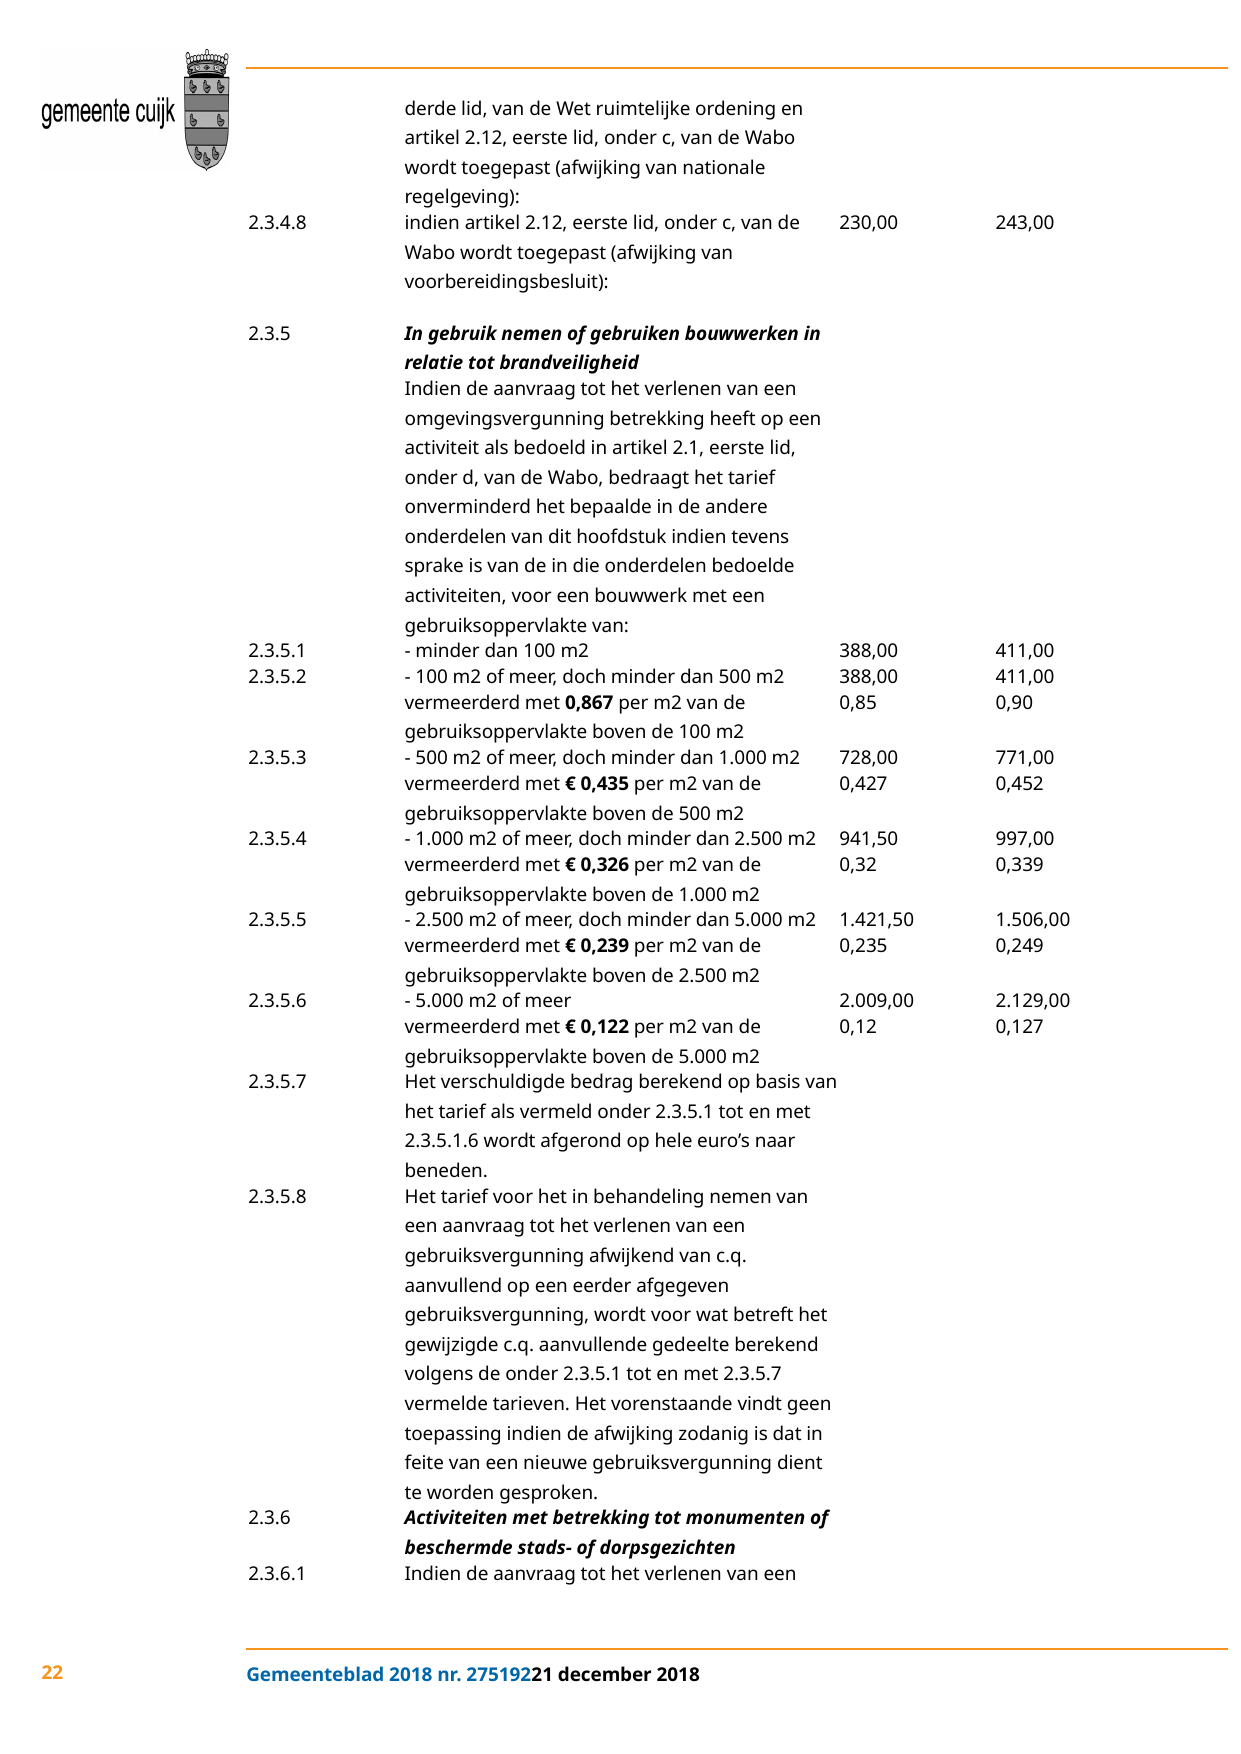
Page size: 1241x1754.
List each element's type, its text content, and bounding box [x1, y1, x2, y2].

table_cell vermeerderd met 0,867 per m2 van de gebruiksoppervlakte boven de 100 m2 [404, 689, 839, 744]
table_cell 411,00 [995, 663, 1152, 689]
table_cell Activiteiten met betrekking tot monumenten of beschermde stads- of dorpsgezichten [404, 1505, 839, 1560]
table_cell [248, 95, 404, 209]
table_cell 2.3.4.8 [248, 209, 404, 294]
table_cell vermeerderd met € 0,435 per m2 van de gebruiksoppervlakte boven de 500 m2 [404, 770, 839, 825]
table_cell 0,127 [995, 1013, 1152, 1068]
table_cell vermeerderd met € 0,239 per m2 van de gebruiksoppervlakte boven de 2.500 m2 [404, 932, 839, 987]
table_cell [248, 932, 404, 987]
table_cell 2.3.5.8 [248, 1183, 404, 1504]
table_cell 2.3.5 [248, 320, 404, 375]
table_cell - minder dan 100 m2 [404, 638, 839, 663]
table_cell 388,00 [839, 638, 995, 663]
table_cell - 5.000 m2 of meer [404, 988, 839, 1013]
table_cell 2.3.5.1 [248, 638, 404, 663]
table_cell 2.3.6 [248, 1505, 404, 1560]
table_cell 2.3.5.2 [248, 663, 404, 689]
table_cell 230,00 [839, 209, 995, 294]
table_cell [404, 294, 839, 320]
table_cell 0,12 [839, 1013, 995, 1068]
table_cell [995, 320, 1152, 375]
table_cell [248, 689, 404, 744]
table_cell 0,235 [839, 932, 995, 987]
table_cell - 1.000 m2 of meer, doch minder dan 2.500 m2 [404, 825, 839, 851]
table_cell 411,00 [995, 638, 1152, 663]
table_cell [839, 1183, 995, 1504]
table_cell 0,452 [995, 770, 1152, 825]
table_cell [839, 375, 995, 638]
table_cell - 500 m2 of meer, doch minder dan 1.000 m2 [404, 744, 839, 770]
table_cell Het tarief voor het in behandeling nemen van een aanvraag tot het verlenen van een gebruiksvergunning afwijkend van c.q. aanvullend op een eerder afgegeven gebruiksvergunning, wordt voor wat betreft het gewijzigde c.q. aanvullende gedeelte berekend volgens de onder 2.3.5.1 tot en met 2.3.5.7 vermelde tarieven. Het vorenstaande vindt geen toepassing indien de afwijking zodanig is dat in feite van een nieuwe gebruiksvergunning dient te worden gesproken. [404, 1183, 839, 1504]
table_cell [839, 294, 995, 320]
table_cell 1.506,00 [995, 906, 1152, 932]
table_cell 388,00 [839, 663, 995, 689]
table_cell 0,32 [839, 851, 995, 906]
table_cell [839, 1069, 995, 1183]
table_cell 0,427 [839, 770, 995, 825]
table_cell 2.3.6.1 [248, 1560, 404, 1586]
table_cell [248, 851, 404, 906]
table_cell - 100 m2 of meer, doch minder dan 500 m2 [404, 663, 839, 689]
table_cell 2.3.5.7 [248, 1069, 404, 1183]
table_cell 2.009,00 [839, 988, 995, 1013]
table_cell [995, 294, 1152, 320]
table_cell 0,339 [995, 851, 1152, 906]
table_cell 728,00 [839, 744, 995, 770]
table_cell [995, 1560, 1152, 1586]
table_cell derde lid, van de Wet ruimtelijke ordening en artikel 2.12, eerste lid, onder c, van de Wabo wordt toegepast (afwijking van nationale regelgeving): [404, 95, 839, 209]
table_cell In gebruik nemen of gebruiken bouwwerken in relatie tot brandveiligheid [404, 320, 839, 375]
table_cell - 2.500 m2 of meer, doch minder dan 5.000 m2 [404, 906, 839, 932]
table_cell 997,00 [995, 825, 1152, 851]
table_cell [839, 95, 995, 209]
table_cell [839, 320, 995, 375]
table_cell [995, 95, 1152, 209]
table_cell [248, 770, 404, 825]
table_cell vermeerderd met € 0,326 per m2 van de gebruiksoppervlakte boven de 1.000 m2 [404, 851, 839, 906]
table_cell 0,249 [995, 932, 1152, 987]
table_cell 0,90 [995, 689, 1152, 744]
table_cell 243,00 [995, 209, 1152, 294]
table_cell vermeerderd met € 0,122 per m2 van de gebruiksoppervlakte boven de 5.000 m2 [404, 1013, 839, 1068]
table_cell indien artikel 2.12, eerste lid, onder c, van de Wabo wordt toegepast (afwijking van voorbereidingsbesluit): [404, 209, 839, 294]
table_cell Indien de aanvraag tot het verlenen van een omgevingsvergunning betrekking heeft op een activiteit als bedoeld in artikel 2.1, eerste lid, onder d, van de Wabo, bedraagt het tarief onverminderd het bepaalde in de andere onderdelen van dit hoofdstuk indien tevens sprake is van de in die onderdelen bedoelde activiteiten, voor een bouwwerk met een gebruiksoppervlakte van: [404, 375, 839, 638]
table_cell 771,00 [995, 744, 1152, 770]
table_cell [995, 1505, 1152, 1560]
table_cell [248, 1013, 404, 1068]
table_cell [995, 1069, 1152, 1183]
table_cell 2.3.5.5 [248, 906, 404, 932]
table_cell 941,50 [839, 825, 995, 851]
table_cell Indien de aanvraag tot het verlenen van een [404, 1560, 839, 1586]
table_cell Het verschuldigde bedrag berekend op basis van het tarief als vermeld onder 2.3.5.1 tot en met 2.3.5.1.6 wordt afgerond op hele euro’s naar beneden. [404, 1069, 839, 1183]
table_cell 2.3.5.4 [248, 825, 404, 851]
table_cell 2.3.5.6 [248, 988, 404, 1013]
table_cell 0,85 [839, 689, 995, 744]
table_cell 1.421,50 [839, 906, 995, 932]
table_cell 2.129,00 [995, 988, 1152, 1013]
table_cell [995, 375, 1152, 638]
table_cell 2.3.5.3 [248, 744, 404, 770]
picture [41, 47, 231, 172]
table_cell [995, 1183, 1152, 1504]
table_cell [839, 1505, 995, 1560]
table_cell [839, 1560, 995, 1586]
table_cell [248, 375, 404, 638]
table_cell [248, 294, 404, 320]
